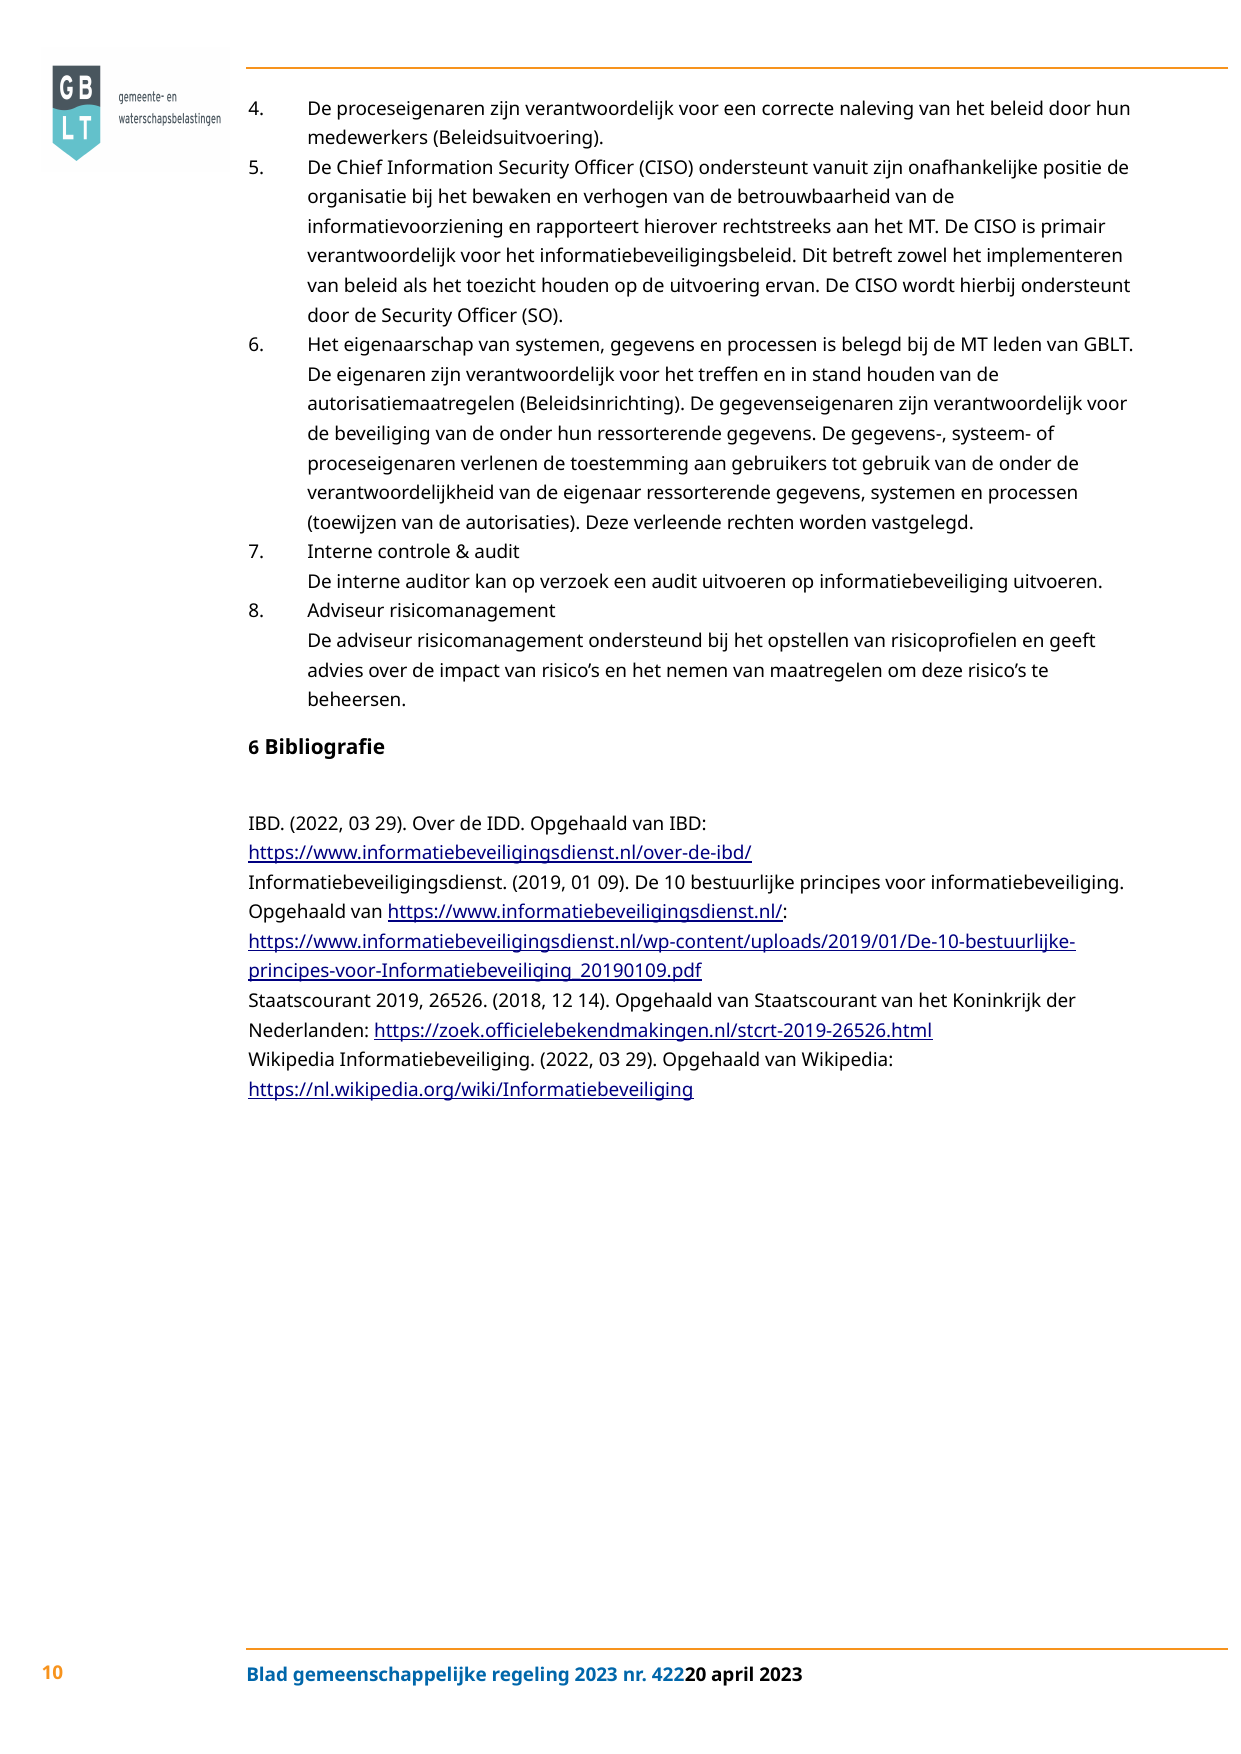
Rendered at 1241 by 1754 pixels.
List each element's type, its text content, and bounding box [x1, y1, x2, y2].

text 6 Bibliografie [248, 732, 1152, 761]
list Het eigenaarschap van systemen, gegevens en processen is belegd bij de MT leden van GBLT. De eigenaren zijn verantwoordelijk voor het treffen en in stand houden van de autorisatiemaatregelen (Beleidsinrichting). De gegevenseigenaren zijn verantwoordelijk voor de beveiliging van de onder hun ressorterende gegevens. De gegevens-, systeem- of proceseigenaren verlenen de toestemming aan gebruikers tot gebruik van de onder de verantwoordelijkheid van de eigenaar ressorterende gegevens, systemen en processen (toewijzen van de autorisaties). Deze verleende rechten worden vastgelegd. [248, 331, 1152, 535]
text IBD. (2022, 03 29). Over de IDD. Opgehaald van IBD: https://www.informatiebeveiligingsdienst.nl/over-de-ibd/ [248, 810, 1152, 865]
list Adviseur risicomanagement [248, 598, 1152, 623]
text Wikipedia Informatiebeveiliging. (2022, 03 29). Opgehaald van Wikipedia: https://nl.wikipedia.org/wiki/Informatiebeveiliging [248, 1046, 1152, 1102]
list De interne auditor kan op verzoek een audit uitvoeren op informatiebeveiliging uitvoeren. [248, 568, 1152, 594]
picture [41, 47, 231, 172]
text Staatscourant 2019, 26526. (2018, 12 14). Opgehaald van Staatscourant van het Koninkrijk der Nederlanden: https://zoek.officielebekendmakingen.nl/stcrt-2019-26526.html [248, 987, 1152, 1043]
list De Chief Information Security Officer (CISO) ondersteunt vanuit zijn onafhankelijke positie de organisatie bij het bewaken en verhogen van de betrouwbaarheid van de informatievoorziening en rapporteert hierover rechtstreeks aan het MT. De CISO is primair verantwoordelijk voor het informatiebeveiligingsbeleid. Dit betreft zowel het implementeren van beleid als het toezicht houden op de uitvoering ervan. De CISO wordt hierbij ondersteunt door de Security Officer (SO). [248, 154, 1152, 328]
list Interne controle & audit [248, 538, 1152, 564]
text Informatiebeveiligingsdienst. (2019, 01 09). De 10 bestuurlijke principes voor informatiebeveiliging. Opgehaald van https://www.informatiebeveiligingsdienst.nl/: https://www.informatiebeveiligingsdienst.nl/wp-content/uploads/2019/01/De-10-bestuurlijke-principes-voor-Informatiebeveiliging_20190109.pdf [248, 869, 1152, 983]
list De adviseur risicomanagement ondersteund bij het opstellen van risicoprofielen en geeft advies over de impact van risico’s en het nemen van maatregelen om deze risico’s te beheersen. [248, 627, 1152, 712]
list De proceseigenaren zijn verantwoordelijk voor een correcte naleving van het beleid door hun medewerkers (Beleidsuitvoering). [248, 95, 1152, 150]
